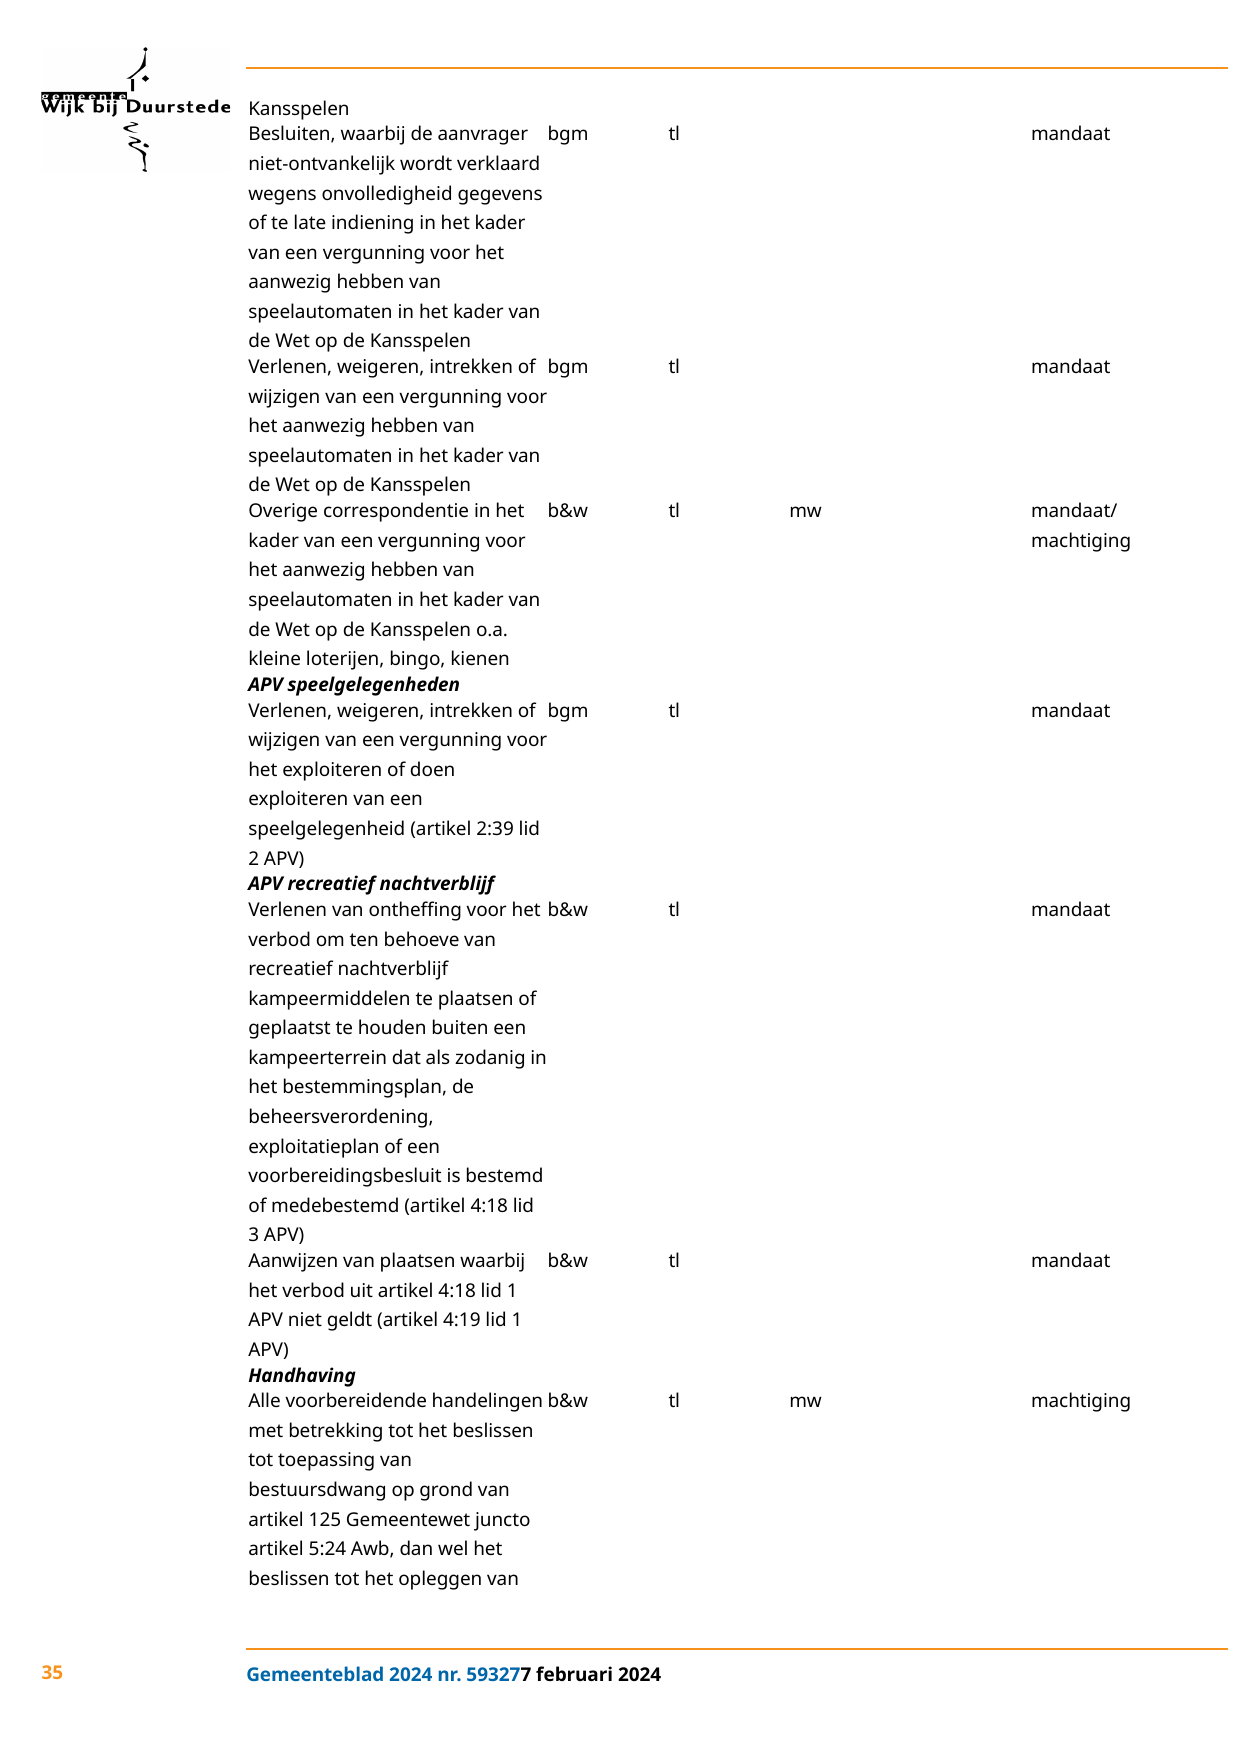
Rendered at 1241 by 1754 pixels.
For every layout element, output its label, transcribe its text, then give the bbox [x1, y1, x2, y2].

table_cell b&w [548, 1247, 668, 1362]
table_cell mandaat [1031, 1247, 1152, 1362]
table_cell [548, 671, 668, 697]
table_cell mandaat [1031, 896, 1152, 1247]
table_cell [1031, 870, 1152, 896]
table_cell machtiging [1031, 1388, 1152, 1591]
table_cell tl [668, 896, 789, 1247]
table_cell bgm [548, 121, 668, 353]
table_cell Overige correspondentie in het kader van een vergunning voor het aanwezig hebben van speelautomaten in het kader van de Wet op de Kansspelen o.a. kleine loterijen, bingo, kienen [248, 498, 547, 671]
table_cell APV recreatief nachtverblijf [248, 870, 547, 896]
table_cell [789, 1362, 1031, 1387]
table_cell tl [668, 353, 789, 497]
table_cell [789, 121, 1031, 353]
picture [41, 47, 231, 172]
table_cell b&w [548, 1388, 668, 1591]
table_cell [789, 671, 1031, 697]
table_cell mw [789, 1388, 1031, 1591]
table_cell mandaat [1031, 353, 1152, 497]
table_cell bgm [548, 353, 668, 497]
table_cell [548, 95, 668, 121]
table_cell [668, 95, 789, 121]
table_cell [668, 671, 789, 697]
table_cell APV speelgelegenheden [248, 671, 547, 697]
table_cell Verlenen, weigeren, intrekken of wijzigen van een vergunning voor het exploiteren of doen exploiteren van een speelgelegenheid (artikel 2:39 lid 2 APV) [248, 697, 547, 870]
table_cell [789, 1247, 1031, 1362]
table_cell Verlenen van ontheffing voor het verbod om ten behoeve van recreatief nachtverblijf kampeermiddelen te plaatsen of geplaatst te houden buiten een kampeerterrein dat als zodanig in het bestemmingsplan, de beheersverordening, exploitatieplan of een voorbereidingsbesluit is bestemd of medebestemd (artikel 4:18 lid 3 APV) [248, 896, 547, 1247]
table_cell tl [668, 121, 789, 353]
table_cell [668, 1362, 789, 1387]
table_cell Aanwijzen van plaatsen waarbij het verbod uit artikel 4:18 lid 1 APV niet geldt (artikel 4:19 lid 1 APV) [248, 1247, 547, 1362]
table_cell [789, 697, 1031, 870]
table_cell b&w [548, 498, 668, 671]
table_cell tl [668, 697, 789, 870]
table_cell Handhaving [248, 1362, 547, 1387]
table_cell mandaat [1031, 697, 1152, 870]
table_cell Besluiten, waarbij de aanvrager niet-ontvankelijk wordt verklaard wegens onvolledigheid gegevens of te late indiening in het kader van een vergunning voor het aanwezig hebben van speelautomaten in het kader van de Wet op de Kansspelen [248, 121, 547, 353]
table_cell bgm [548, 697, 668, 870]
table_cell mandaat/ machtiging [1031, 498, 1152, 671]
table_cell tl [668, 1247, 789, 1362]
table_cell mandaat [1031, 121, 1152, 353]
table_cell [789, 896, 1031, 1247]
table_cell Kansspelen [248, 95, 547, 121]
table_cell b&w [548, 896, 668, 1247]
table_cell [1031, 95, 1152, 121]
table_cell tl [668, 498, 789, 671]
table_cell [548, 870, 668, 896]
table_cell [789, 95, 1031, 121]
table_cell [1031, 671, 1152, 697]
table_cell Alle voorbereidende handelingen met betrekking tot het beslissen tot toepassing van bestuursdwang op grond van artikel 125 Gemeentewet juncto artikel 5:24 Awb, dan wel het beslissen tot het opleggen van [248, 1388, 547, 1591]
table_cell [1031, 1362, 1152, 1387]
table_cell Verlenen, weigeren, intrekken of wijzigen van een vergunning voor het aanwezig hebben van speelautomaten in het kader van de Wet op de Kansspelen [248, 353, 547, 497]
table_cell [548, 1362, 668, 1387]
table_cell mw [789, 498, 1031, 671]
table_cell [789, 870, 1031, 896]
table_cell [789, 353, 1031, 497]
table_cell [668, 870, 789, 896]
table_cell tl [668, 1388, 789, 1591]
